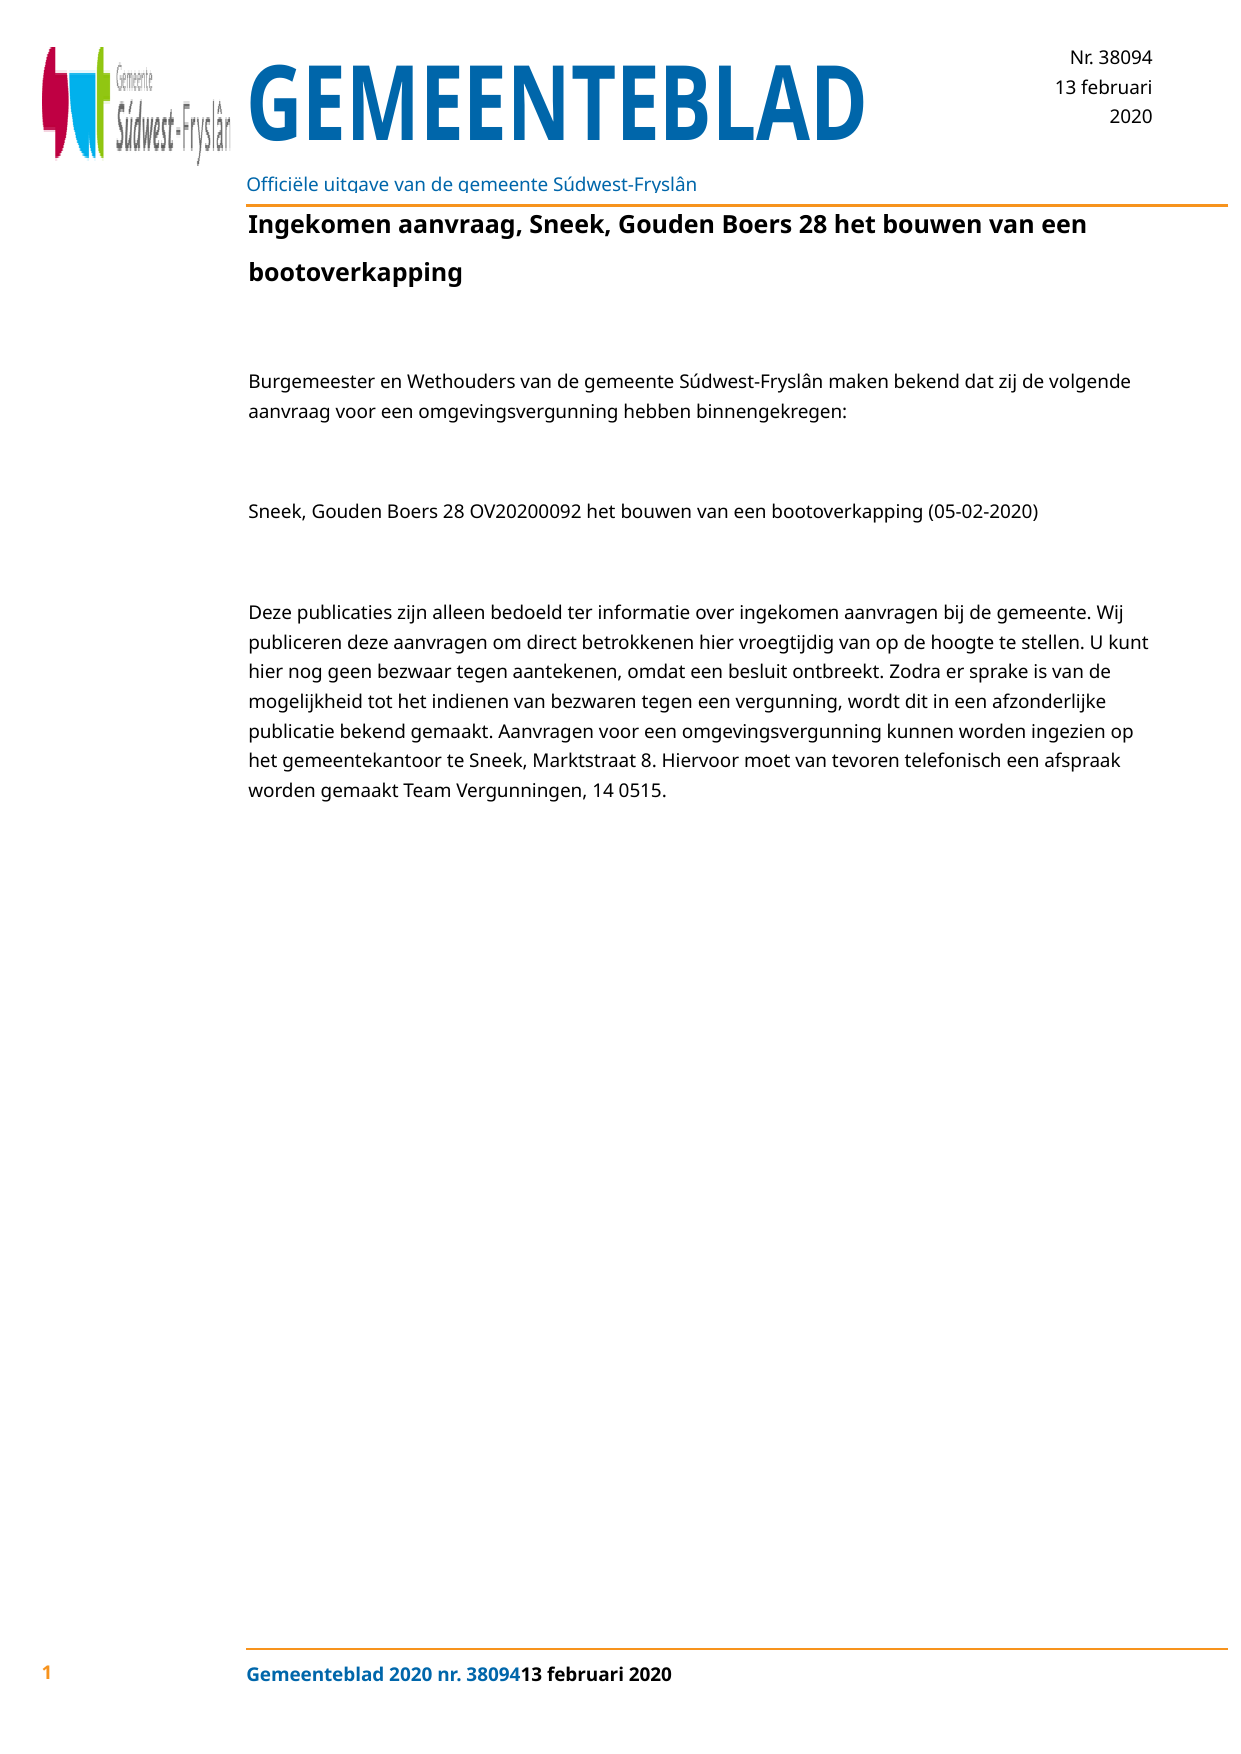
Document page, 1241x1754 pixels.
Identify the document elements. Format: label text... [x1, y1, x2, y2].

text Deze publicaties zijn alleen bedoeld ter informatie over ingekomen aanvragen bij de gemeente. Wij publiceren deze aanvragen om direct betrokkenen hier vroegtijdig van op de hoogte te stellen. U kunt hier nog geen bezwaar tegen aantekenen, omdat een besluit ontbreekt. Zodra er sprake is van de mogelijkheid tot het indienen van bezwaren tegen een vergunning, wordt dit in een afzonderlijke publicatie bekend gemaakt. Aanvragen voor een omgevingsvergunning kunnen worden ingezien op het gemeentekantoor te Sneek, Marktstraat 8. Hiervoor moet van tevoren telefonisch een afspraak worden gemaakt Team Vergunningen, 14 0515. [248, 599, 1152, 803]
picture [41, 47, 231, 172]
text Burgemeester en Wethouders van de gemeente Súdwest-Fryslân maken bekend dat zij de volgende aanvraag voor een omgevingsvergunning hebben binnengekregen: [248, 368, 1152, 424]
text Sneek, Gouden Boers 28 OV20200092 het bouwen van een bootoverkapping (05-02-2020) [248, 499, 1152, 524]
text Ingekomen aanvraag, Sneek, Gouden Boers 28 het bouwen van een bootoverkapping [248, 207, 1152, 288]
